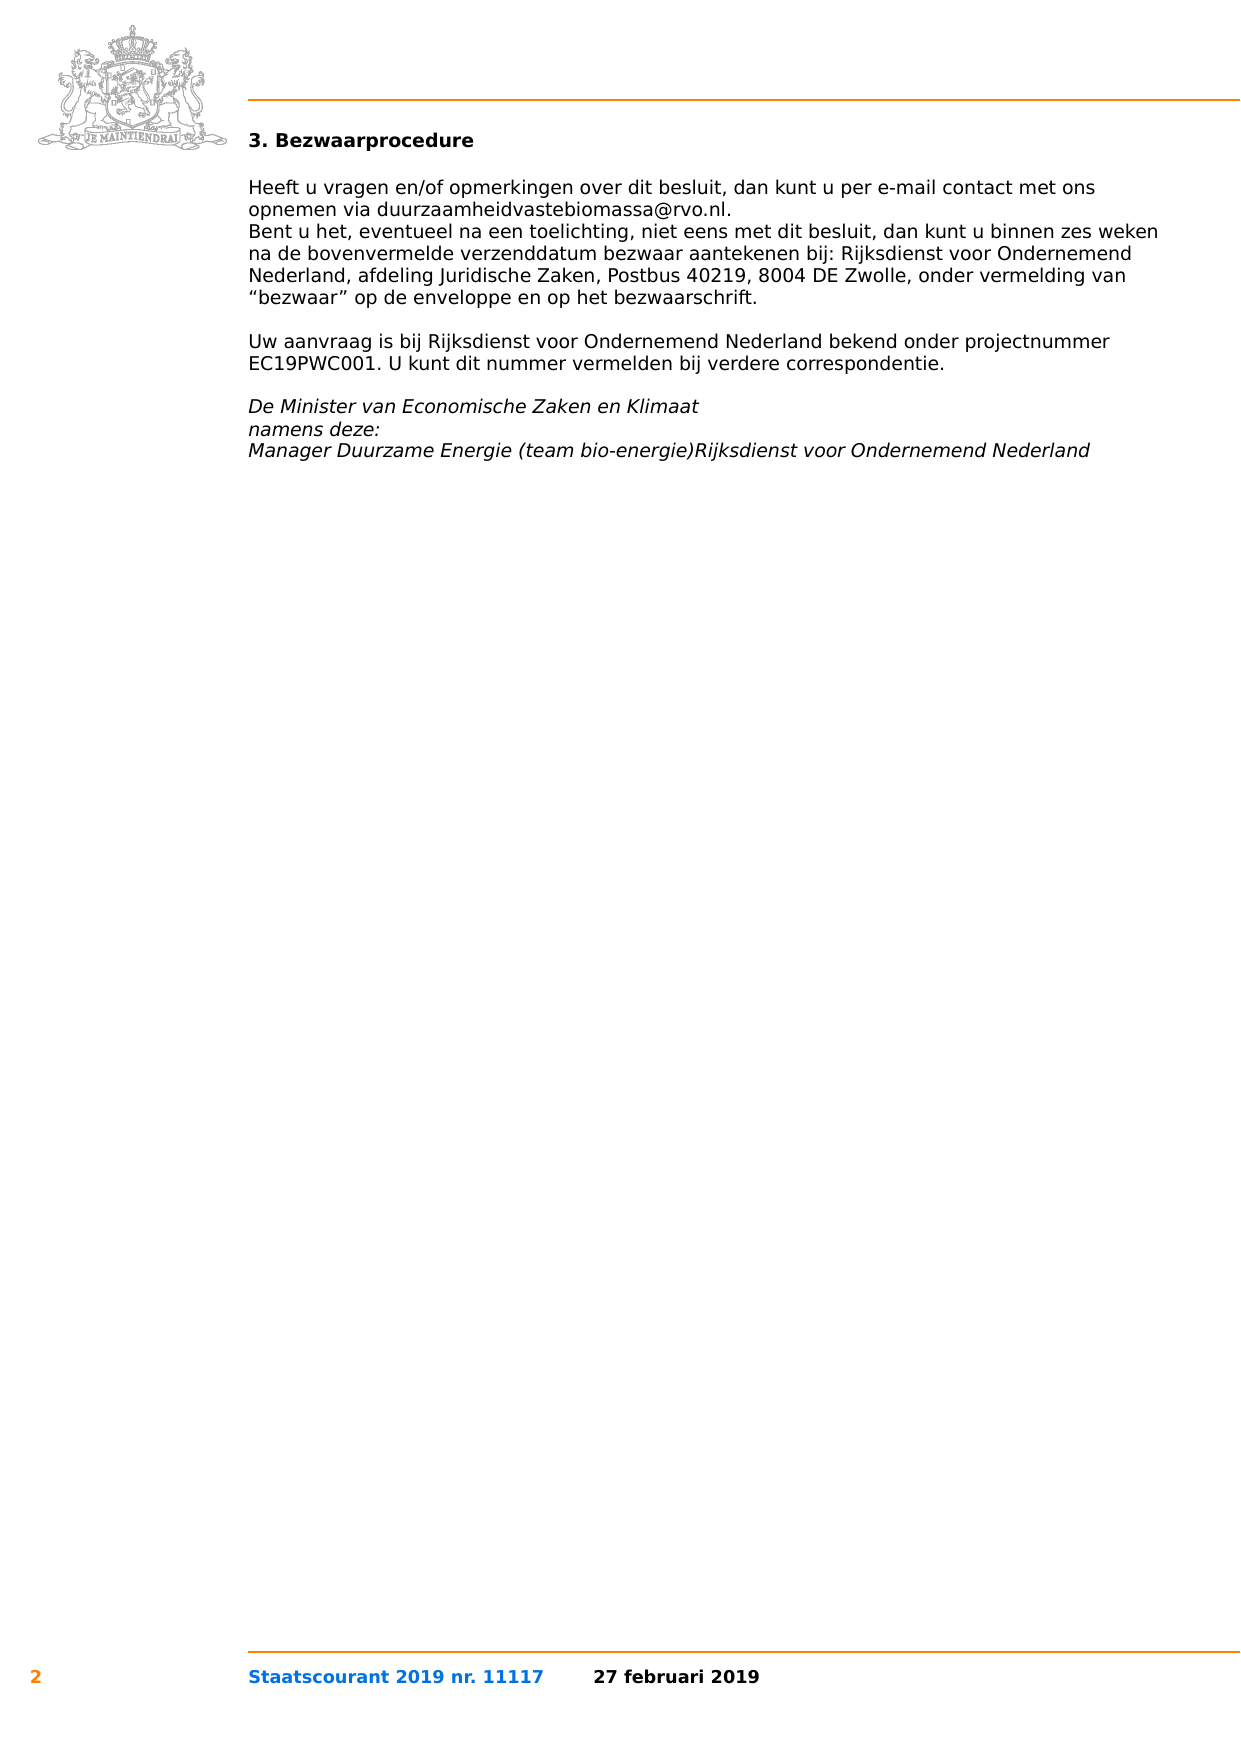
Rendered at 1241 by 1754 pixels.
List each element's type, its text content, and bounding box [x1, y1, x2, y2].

subtitle 3. Bezwaarprocedure [248, 130, 1163, 152]
picture [38, 25, 227, 150]
text De Minister van Economische Zaken en Klimaat namens deze: Manager Duurzame Energie (team bio-energie)Rijksdienst voor Ondernemend Nederland [248, 396, 1163, 462]
text Uw aanvraag is bij Rijksdienst voor Ondernemend Nederland bekend onder projectnummer EC19PWC001. U kunt dit nummer vermelden bij verdere correspondentie. [248, 331, 1163, 374]
text Bent u het, eventueel na een toelichting, niet eens met dit besluit, dan kunt u binnen zes weken na de bovenvermelde verzenddatum bezwaar aantekenen bij: Rijksdienst voor Ondernemend Nederland, afdeling Juridische Zaken, Postbus 40219, 8004 DE Zwolle, onder vermelding van “bezwaar” op de enveloppe en op het bezwaarschrift. [248, 221, 1163, 309]
text Heeft u vragen en/of opmerkingen over dit besluit, dan kunt u per e-mail contact met ons opnemen via duurzaamheidvastebiomassa@rvo.nl. [248, 177, 1163, 221]
